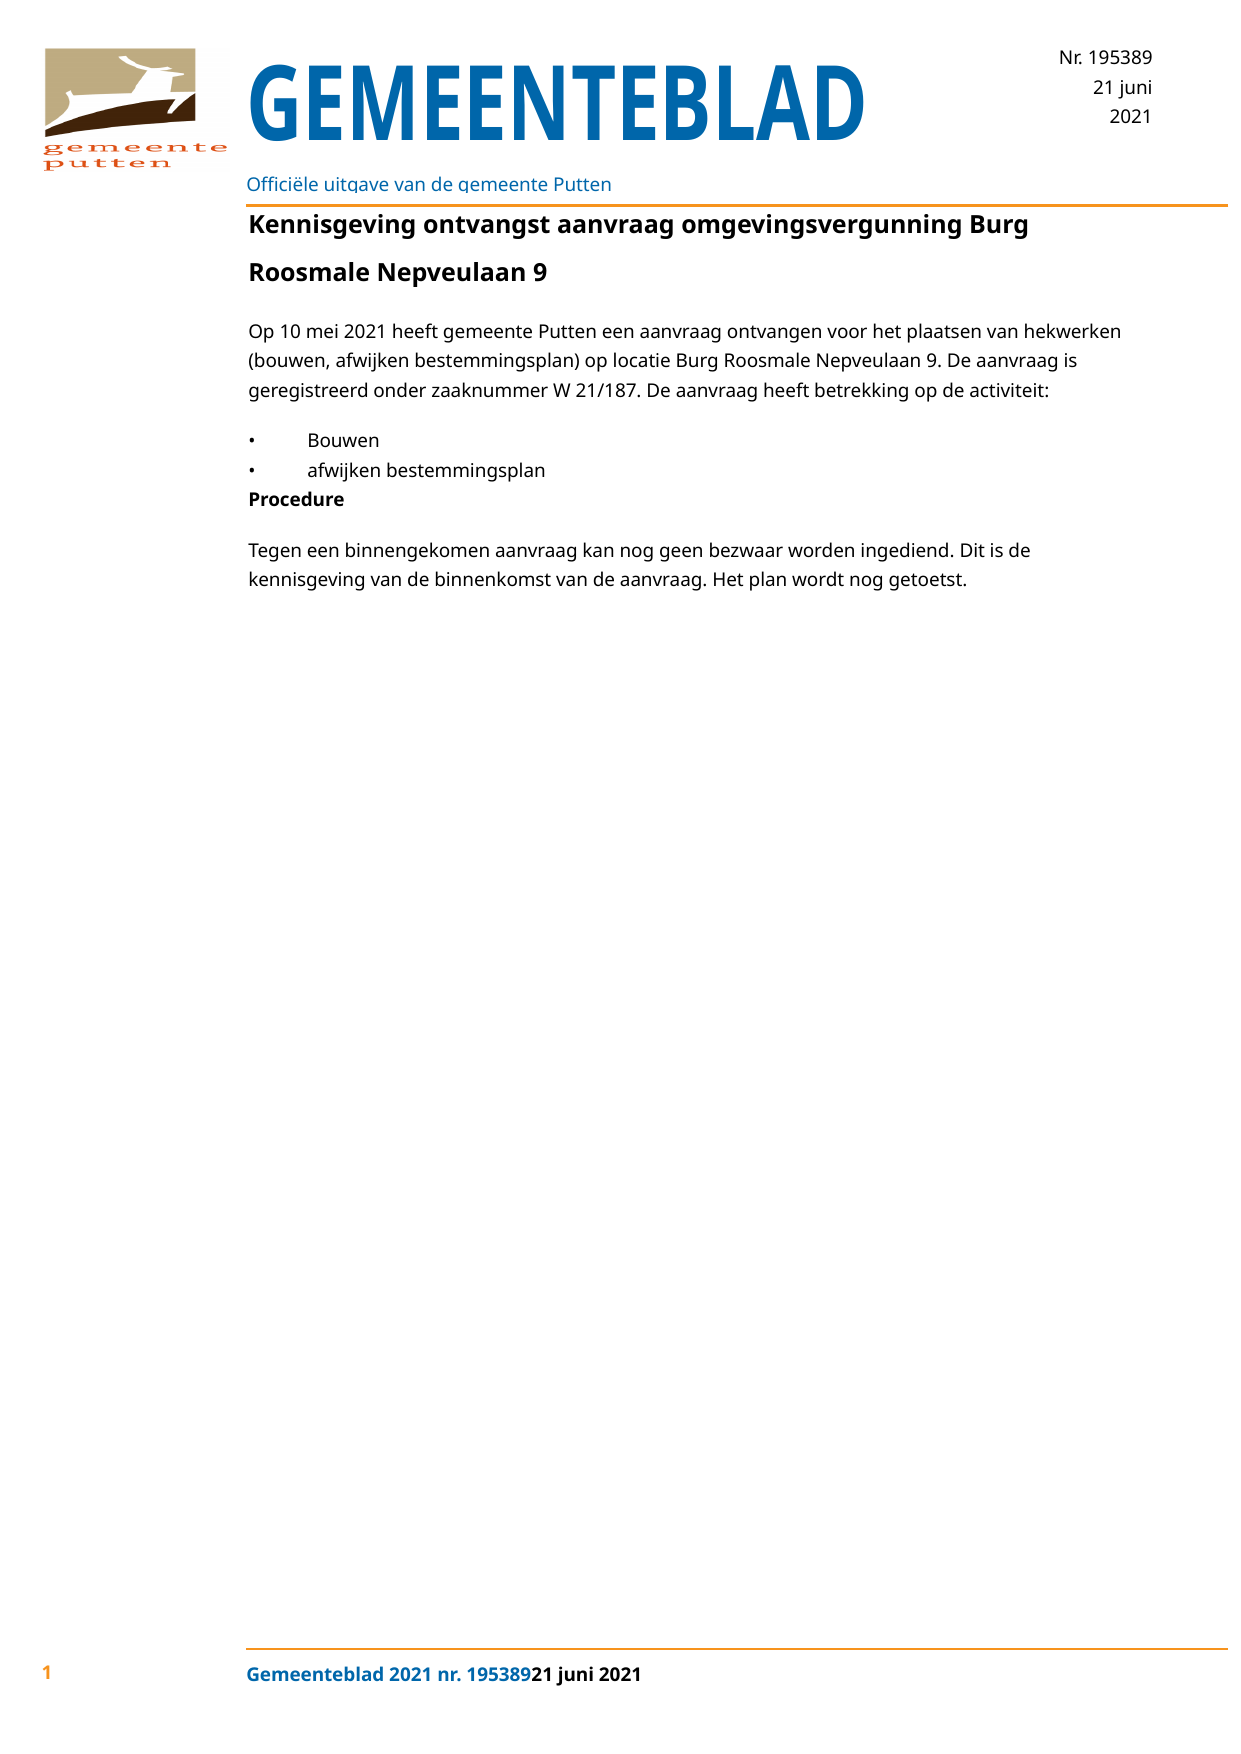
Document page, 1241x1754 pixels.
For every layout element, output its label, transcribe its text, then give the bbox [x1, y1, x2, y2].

list Bouwen [248, 427, 1152, 453]
list afwijken bestemmingsplan [248, 457, 1152, 483]
text Procedure [248, 487, 1152, 512]
text Op 10 mei 2021 heeft gemeente Putten een aanvraag ontvangen voor het plaatsen van hekwerken (bouwen, afwijken bestemmingsplan) op locatie Burg Roosmale Nepveulaan 9. De aanvraag is geregistreerd onder zaaknummer W 21/187. De aanvraag heeft betrekking op de activiteit: [248, 318, 1152, 403]
text Tegen een binnengekomen aanvraag kan nog geen bezwaar worden ingediend. Dit is de kennisgeving van de binnenkomst van de aanvraag. Het plan wordt nog getoetst. [248, 537, 1152, 592]
text Kennisgeving ontvangst aanvraag omgevingsvergunning Burg Roosmale Nepveulaan 9 [248, 207, 1152, 288]
picture [41, 47, 231, 172]
